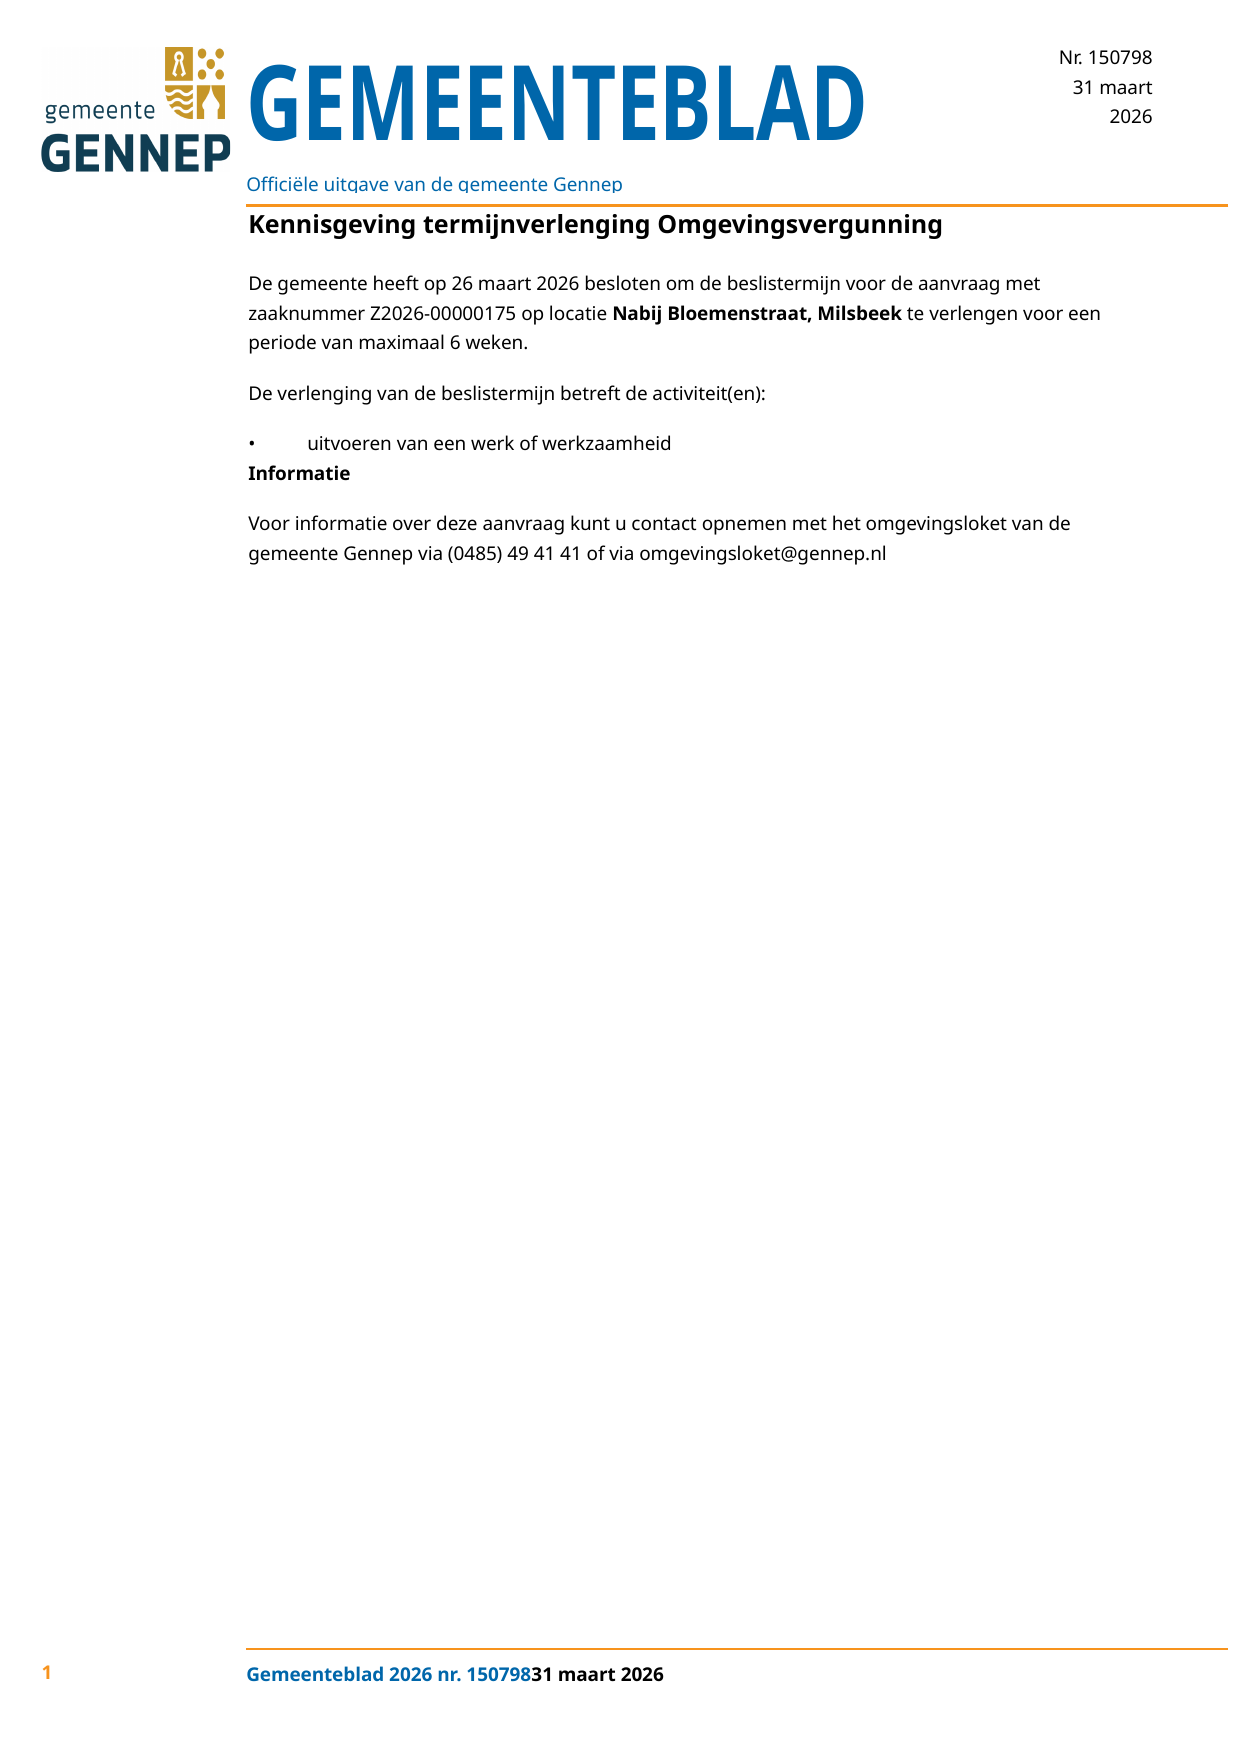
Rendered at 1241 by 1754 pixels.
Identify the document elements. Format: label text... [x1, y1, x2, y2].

text Voor informatie over deze aanvraag kunt u contact opnemen met het omgevingsloket van de gemeente Gennep via (0485) 49 41 41 of via omgevingsloket@gennep.nl [248, 510, 1152, 566]
picture [41, 47, 231, 172]
list uitvoeren van een werk of werkzaamheid [248, 430, 1152, 456]
text Informatie [248, 460, 1152, 486]
text De verlenging van de beslistermijn betreft de activiteit(en): [248, 380, 1152, 406]
text De gemeente heeft op 26 maart 2026 besloten om de beslistermijn voor de aanvraag met zaaknummer Z2026-00000175 op locatie Nabij Bloemenstraat, Milsbeek te verlengen voor een periode van maximaal 6 weken. [248, 270, 1152, 355]
text Kennisgeving termijnverlenging Omgevingsvergunning [248, 207, 1152, 241]
